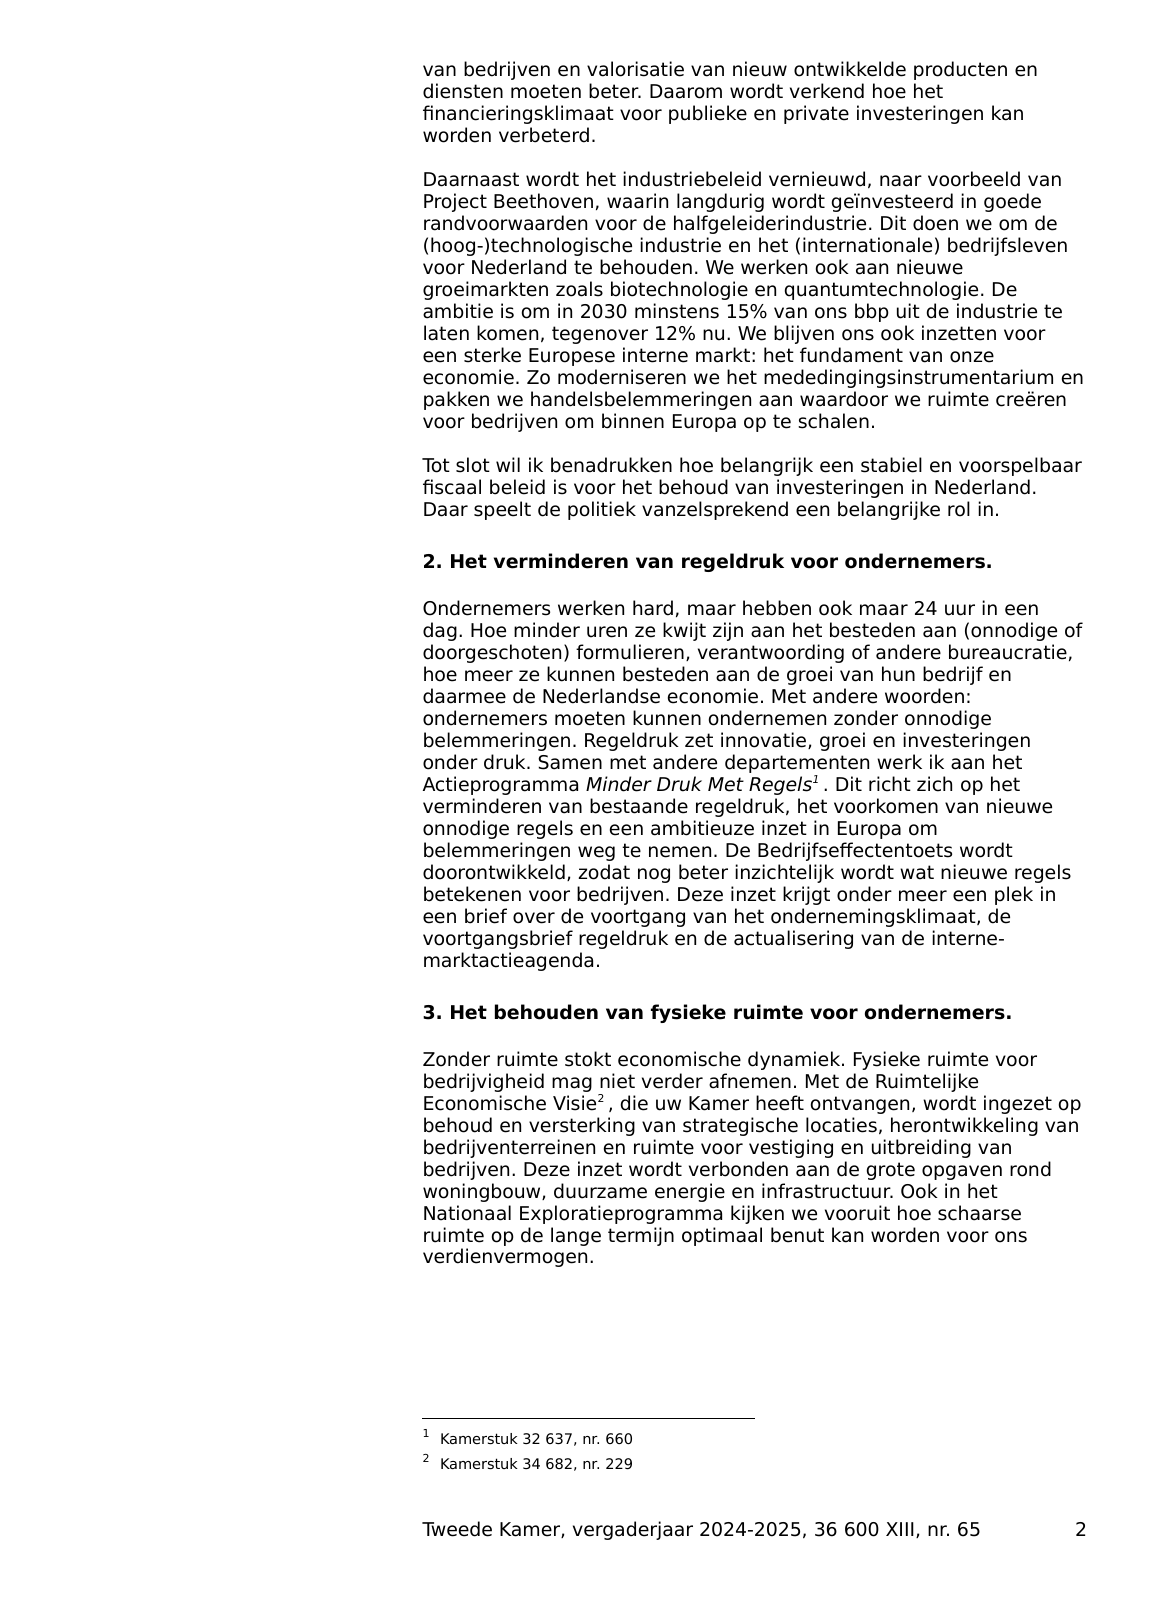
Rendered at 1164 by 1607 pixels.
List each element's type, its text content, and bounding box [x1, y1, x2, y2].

text van bedrijven en valorisatie van nieuw ontwikkelde producten en diensten moeten beter. Daarom wordt verkend hoe het financieringsklimaat voor publieke en private investeringen kan worden verbeterd. [422, 59, 1087, 147]
text Zonder ruimte stokt economische dynamiek. Fysieke ruimte voor bedrijvigheid mag niet verder afnemen. Met de Ruimtelijke Economische Visie, die uw Kamer heeft ontvangen, wordt ingezet op behoud en versterking van strategische locaties, herontwikkeling van bedrijventerreinen en ruimte voor vestiging en uitbreiding van bedrijven. Deze inzet wordt verbonden aan de grote opgaven rond woningbouw, duurzame energie en infrastructuur. Ook in het Nationaal Exploratieprogramma kijken we vooruit hoe schaarse ruimte op de lange termijn optimaal benut kan worden voor ons verdienvermogen. [422, 1049, 1087, 1268]
subtitle 3. Het behouden van fysieke ruimte voor ondernemers. [422, 1002, 1087, 1024]
text Ondernemers werken hard, maar hebben ook maar 24 uur in een dag. Hoe minder uren ze kwijt zijn aan het besteden aan (onnodige of doorgeschoten) formulieren, verantwoording of andere bureaucratie, hoe meer ze kunnen besteden aan de groei van hun bedrijf en daarmee de Nederlandse economie. Met andere woorden: ondernemers moeten kunnen ondernemen zonder onnodige belemmeringen. Regeldruk zet innovatie, groei en investeringen onder druk. Samen met andere departementen werk ik aan het Actieprogramma Minder Druk Met Regels. Dit richt zich op het verminderen van bestaande regeldruk, het voorkomen van nieuwe onnodige regels en een ambitieuze inzet in Europa om belemmeringen weg te nemen. De Bedrijfseffectentoets wordt doorontwikkeld, zodat nog beter inzichtelijk wordt wat nieuwe regels betekenen voor bedrijven. Deze inzet krijgt onder meer een plek in een brief over de voortgang van het ondernemingsklimaat, de voortgangsbrief regeldruk en de actualisering van de interne-marktactieagenda. [422, 598, 1087, 972]
text Kamerstuk 34 682, nr. 229 [422, 1452, 1087, 1474]
text Tot slot wil ik benadrukken hoe belangrijk een stabiel en voorspelbaar fiscaal beleid is voor het behoud van investeringen in Nederland. Daar speelt de politiek vanzelsprekend een belangrijke rol in. [422, 455, 1087, 521]
subtitle 2. Het verminderen van regeldruk voor ondernemers. [422, 551, 1087, 573]
text Kamerstuk 32 637, nr. 660 [422, 1427, 1087, 1449]
text Daarnaast wordt het industriebeleid vernieuwd, naar voorbeeld van Project Beethoven, waarin langdurig wordt geïnvesteerd in goede randvoorwaarden voor de halfgeleiderindustrie. Dit doen we om de (hoog-)technologische industrie en het (internationale) bedrijfsleven voor Nederland te behouden. We werken ook aan nieuwe groeimarkten zoals biotechnologie en quantumtechnologie. De ambitie is om in 2030 minstens 15% van ons bbp uit de industrie te laten komen, tegenover 12% nu. We blijven ons ook inzetten voor een sterke Europese interne markt: het fundament van onze economie. Zo moderniseren we het mededingingsinstrumentarium en pakken we handelsbelemmeringen aan waardoor we ruimte creëren voor bedrijven om binnen Europa op te schalen. [422, 169, 1087, 433]
